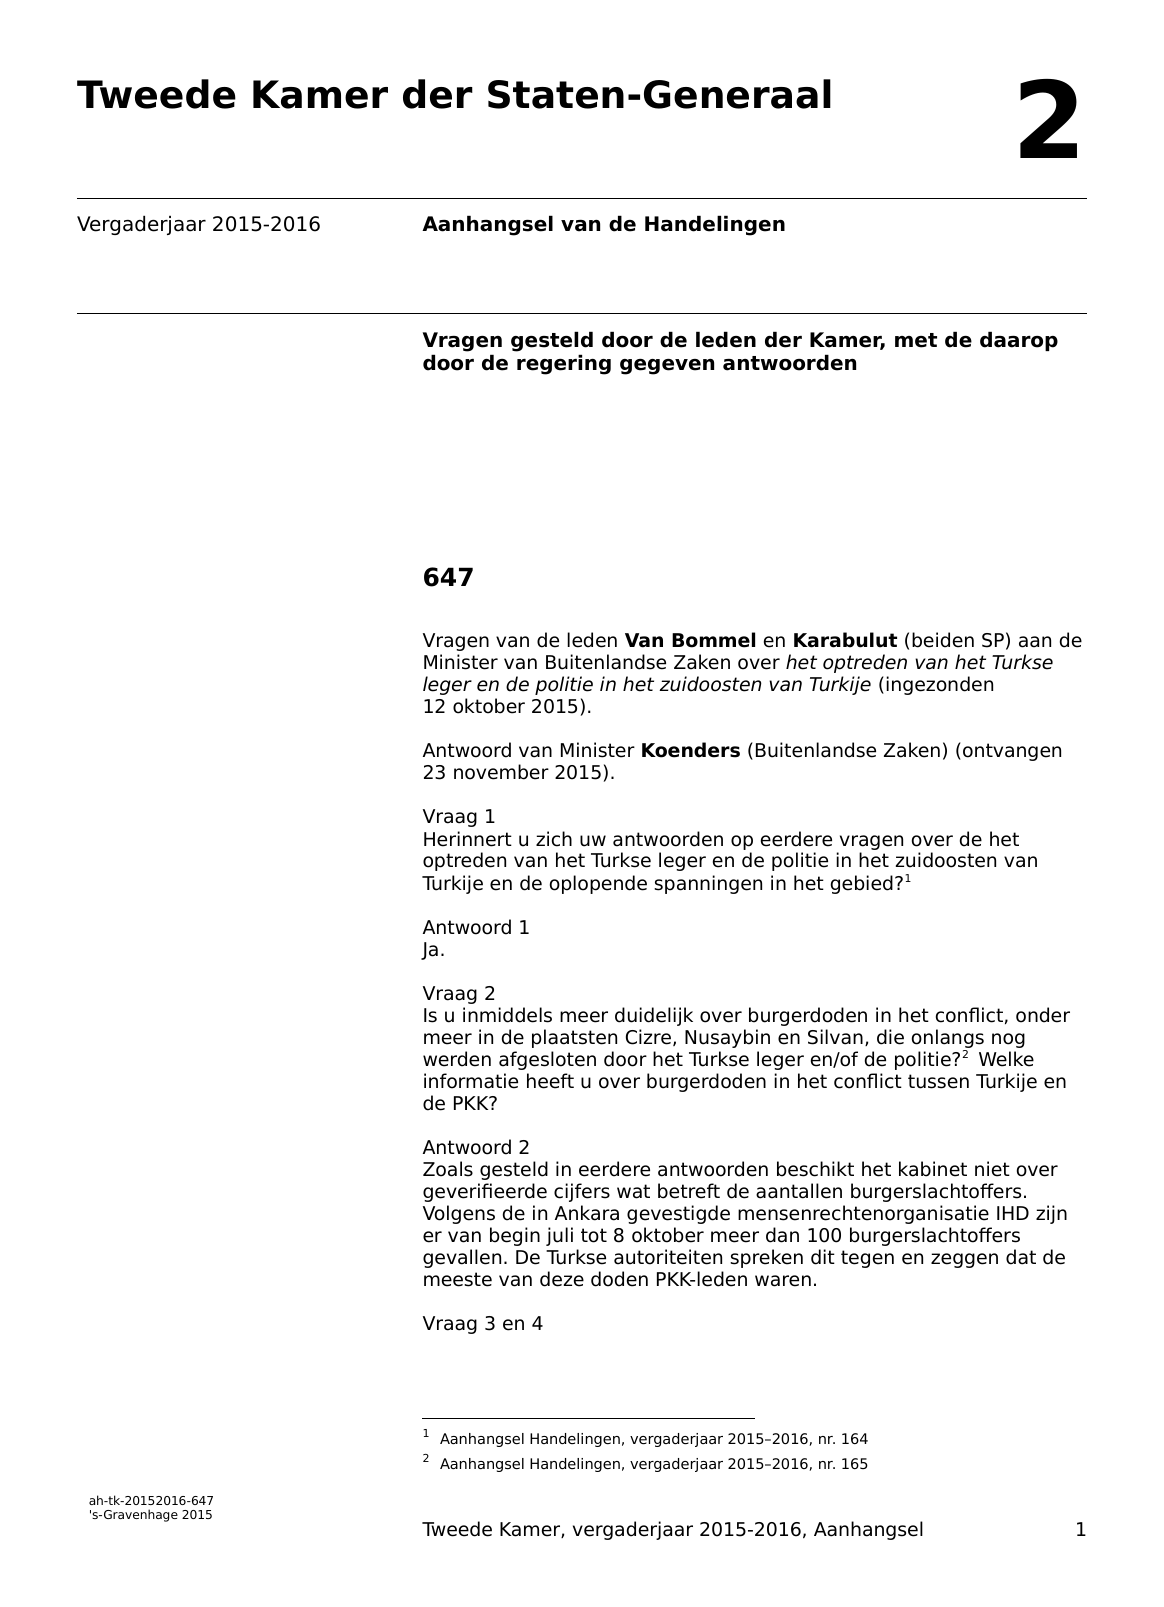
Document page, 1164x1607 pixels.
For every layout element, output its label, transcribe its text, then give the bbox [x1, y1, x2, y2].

text ah-tk-20152016-647 [88, 1494, 323, 1508]
text Vragen van de leden Van Bommel en Karabulut (beiden SP) aan de Minister van Buitenlandse Zaken over het optreden van het Turkse leger en de politie in het zuidoosten van Turkije (ingezonden 12 oktober 2015). [422, 630, 1087, 718]
text Antwoord 1 [422, 917, 1087, 938]
text 647 [422, 563, 1087, 592]
text Aanhangsel Handelingen, vergaderjaar 2015–2016, nr. 164 [422, 1427, 1087, 1449]
table_header 2 [886, 59, 1087, 198]
text Antwoord van Minister Koenders (Buitenlandse Zaken) (ontvangen 23 november 2015). [422, 740, 1087, 784]
text 's-Gravenhage 2015 [88, 1508, 323, 1522]
text Aanhangsel Handelingen, vergaderjaar 2015–2016, nr. 165 [422, 1452, 1087, 1474]
table_cell Aanhangsel van de Handelingen [422, 199, 1087, 313]
table_cell [77, 314, 422, 375]
text Zoals gesteld in eerdere antwoorden beschikt het kabinet niet over geverifieerde cijfers wat betreft de aantallen burgerslachtoffers. Volgens de in Ankara gevestigde mensenrechtenorganisatie IHD zijn er van begin juli tot 8 oktober meer dan 100 burgerslachtoffers gevallen. De Turkse autoriteiten spreken dit tegen en zeggen dat de meeste van deze doden PKK-leden waren. [422, 1159, 1087, 1291]
table_cell Vergaderjaar 2015-2016 [77, 199, 422, 313]
table_header Tweede Kamer der Staten-Generaal [77, 59, 886, 198]
text Vraag 2 [422, 983, 1087, 1005]
table_cell Vragen gesteld door de leden der Kamer, met de daarop door de regering gegeven antwoorden [422, 314, 1087, 375]
text Ja. [422, 938, 1087, 961]
text Vraag 3 en 4 [422, 1313, 1087, 1335]
text Antwoord 2 [422, 1137, 1087, 1159]
text Herinnert u zich uw antwoorden op eerdere vragen over de het optreden van het Turkse leger en de politie in het zuidoosten van Turkije en de oplopende spanningen in het gebied? [422, 828, 1087, 894]
text Vraag 1 [422, 806, 1087, 828]
text Is u inmiddels meer duidelijk over burgerdoden in het conflict, onder meer in de plaatsten Cizre, Nusaybin en Silvan, die onlangs nog werden afgesloten door het Turkse leger en/of de politie? Welke informatie heeft u over burgerdoden in het conflict tussen Turkije en de PKK? [422, 1005, 1087, 1114]
